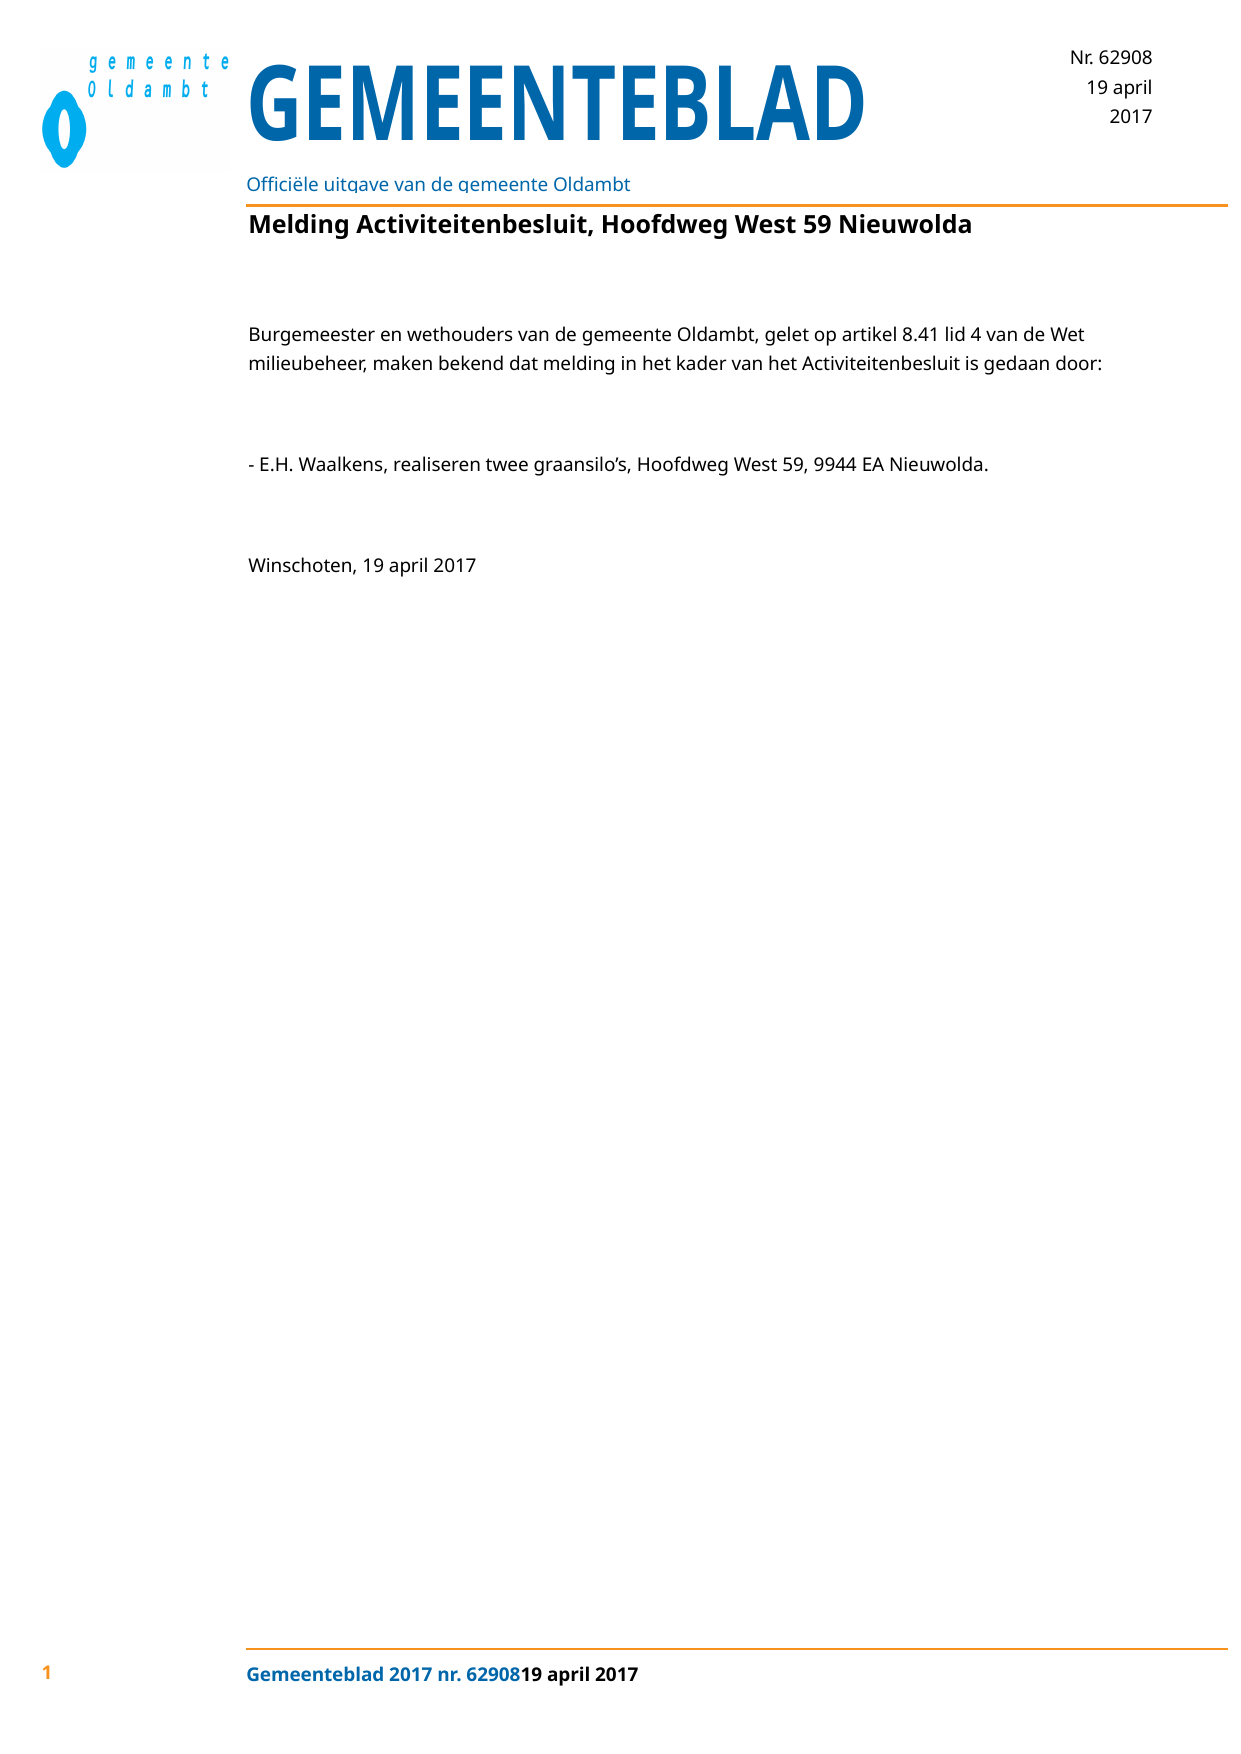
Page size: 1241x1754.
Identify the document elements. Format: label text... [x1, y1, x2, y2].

picture [41, 47, 231, 172]
text Winschoten, 19 april 2017 [248, 552, 1152, 578]
text Melding Activiteitenbesluit, Hoofdweg West 59 Nieuwolda [248, 207, 1152, 241]
text Burgemeester en wethouders van de gemeente Oldambt, gelet op artikel 8.41 lid 4 van de Wet milieubeheer, maken bekend dat melding in het kader van het Activiteitenbesluit is gedaan door: [248, 321, 1152, 376]
text - E.H. Waalkens, realiseren twee graansilo’s, Hoofdweg West 59, 9944 EA Nieuwolda. [248, 451, 1152, 477]
